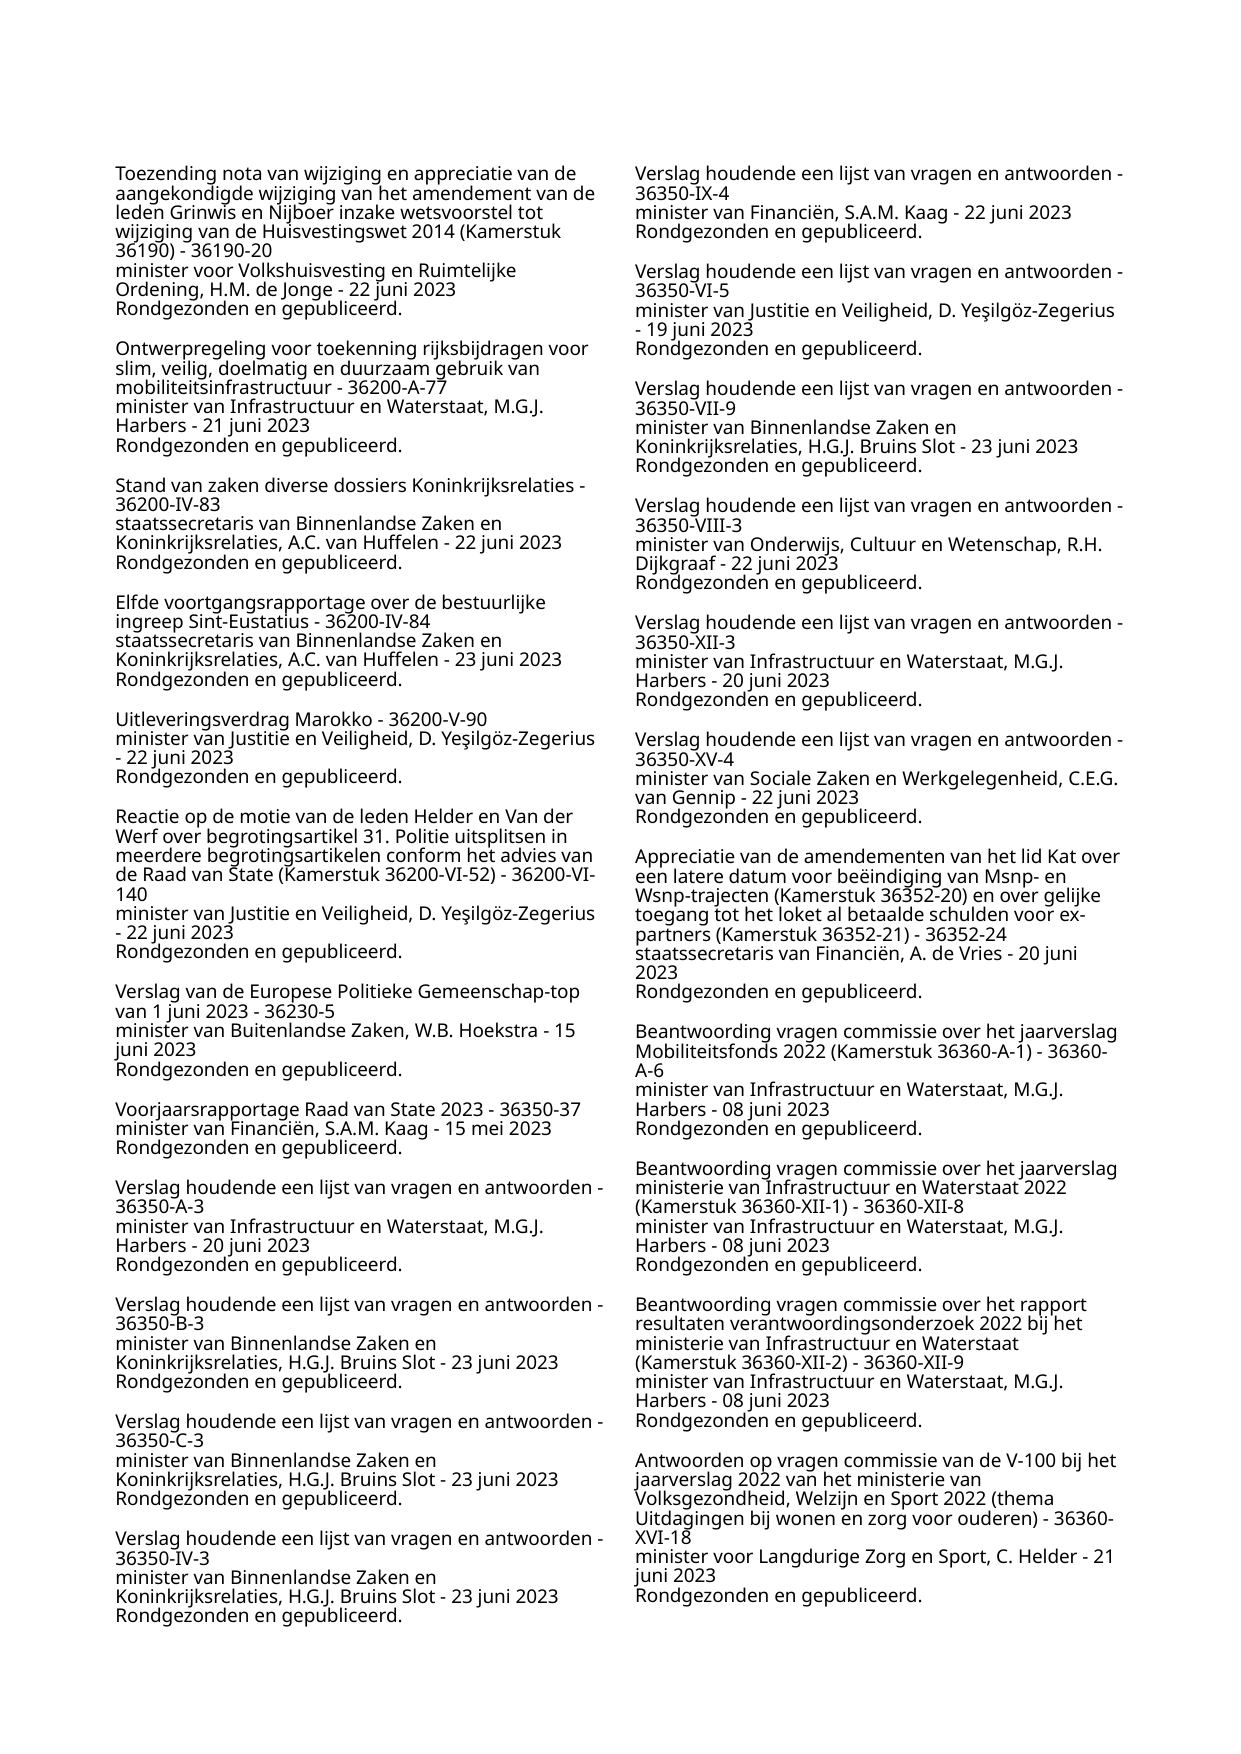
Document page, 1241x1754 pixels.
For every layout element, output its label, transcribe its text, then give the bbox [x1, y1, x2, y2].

text Verslag houdende een lijst van vragen en antwoorden - 36350-VIII-3 [635, 497, 1125, 536]
text Beantwoording vragen commissie over het jaarverslag Mobiliteitsfonds 2022 (Kamerstuk 36360-A-1) - 36360-A-6 [635, 1023, 1125, 1081]
text Rondgezonden en gepubliceerd. [635, 1587, 1125, 1606]
text Rondgezonden en gepubliceerd. [635, 1412, 1125, 1431]
text Elfde voortgangsrapportage over de bestuurlijke ingreep Sint-Eustatius - 36200-IV-84 [115, 594, 605, 632]
text Verslag houdende een lijst van vragen en antwoorden - 36350-VII-9 [635, 380, 1125, 419]
text staatssecretaris van Financiën, A. de Vries - 20 juni 2023 [635, 945, 1125, 983]
text minister van Justitie en Veiligheid, D. Yeşilgöz-Zegerius - 22 juni 2023 [115, 730, 605, 768]
text minister van Infrastructuur en Waterstaat, M.G.J. Harbers - 21 juni 2023 [115, 398, 605, 437]
text staatssecretaris van Binnenlandse Zaken en Koninkrijksrelaties, A.C. van Huffelen - 22 juni 2023 [115, 515, 605, 554]
text minister van Infrastructuur en Waterstaat, M.G.J. Harbers - 20 juni 2023 [115, 1218, 605, 1256]
text Verslag houdende een lijst van vragen en antwoorden - 36350-XV-4 [635, 731, 1125, 770]
text Rondgezonden en gepubliceerd. [635, 223, 1125, 242]
text minister van Infrastructuur en Waterstaat, M.G.J. Harbers - 08 juni 2023 [635, 1081, 1125, 1120]
text Rondgezonden en gepubliceerd. [115, 1256, 605, 1275]
text Appreciatie van de amendementen van het lid Kat over een latere datum voor beëindiging van Msnp- en Wsnp-trajecten (Kamerstuk 36352-20) en over gelijke toegang tot het loket al betaalde schulden voor ex-partners (Kamerstuk 36352-21) - 36352-24 [635, 848, 1125, 945]
text Beantwoording vragen commissie over het rapport resultaten verantwoordingsonderzoek 2022 bij het ministerie van Infrastructuur en Waterstaat (Kamerstuk 36360-XII-2) - 36360-XII-9 [635, 1296, 1125, 1373]
text Voorjaarsrapportage Raad van State 2023 - 36350-37 [115, 1101, 605, 1120]
text Rondgezonden en gepubliceerd. [635, 574, 1125, 594]
text Rondgezonden en gepubliceerd. [115, 554, 605, 573]
text Rondgezonden en gepubliceerd. [115, 1607, 605, 1627]
text Reactie op de motie van de leden Helder en Van der Werf over begrotingsartikel 31. Politie uitsplitsen in meerdere begrotingsartikelen conform het advies van de Raad van State (Kamerstuk 36200-VI-52) - 36200-VI-140 [115, 808, 605, 905]
text Rondgezonden en gepubliceerd. [635, 1120, 1125, 1139]
text minister van Binnenlandse Zaken en Koninkrijksrelaties, H.G.J. Bruins Slot - 23 juni 2023 [115, 1335, 605, 1373]
text minister voor Volkshuisvesting en Ruimtelijke Ordening, H.M. de Jonge - 22 juni 2023 [115, 262, 605, 300]
text minister van Financiën, S.A.M. Kaag - 15 mei 2023 [115, 1120, 605, 1139]
text minister van Justitie en Veiligheid, D. Yeşilgöz-Zegerius - 22 juni 2023 [115, 905, 605, 943]
text minister van Binnenlandse Zaken en Koninkrijksrelaties, H.G.J. Bruins Slot - 23 juni 2023 [115, 1569, 605, 1607]
text Verslag houdende een lijst van vragen en antwoorden - 36350-IX-4 [635, 165, 1125, 204]
text minister van Infrastructuur en Waterstaat, M.G.J. Harbers - 20 juni 2023 [635, 653, 1125, 691]
text Rondgezonden en gepubliceerd. [115, 1490, 605, 1509]
text Stand van zaken diverse dossiers Koninkrijksrelaties - 36200-IV-83 [115, 477, 605, 515]
text minister van Financiën, S.A.M. Kaag - 22 juni 2023 [635, 204, 1125, 223]
text Rondgezonden en gepubliceerd. [635, 983, 1125, 1003]
text Rondgezonden en gepubliceerd. [635, 457, 1125, 477]
text Verslag van de Europese Politieke Gemeenschap-top van 1 juni 2023 - 36230-5 [115, 983, 605, 1022]
text Rondgezonden en gepubliceerd. [115, 437, 605, 456]
text minister van Binnenlandse Zaken en Koninkrijksrelaties, H.G.J. Bruins Slot - 23 juni 2023 [635, 419, 1125, 457]
text Rondgezonden en gepubliceerd. [115, 671, 605, 690]
text minister van Infrastructuur en Waterstaat, M.G.J. Harbers - 08 juni 2023 [635, 1218, 1125, 1256]
text minister van Infrastructuur en Waterstaat, M.G.J. Harbers - 08 juni 2023 [635, 1373, 1125, 1412]
text minister voor Langdurige Zorg en Sport, C. Helder - 21 juni 2023 [635, 1548, 1125, 1587]
text Verslag houdende een lijst van vragen en antwoorden - 36350-A-3 [115, 1179, 605, 1218]
text Ontwerpregeling voor toekenning rijksbijdragen voor slim, veilig, doelmatig en duurzaam gebruik van mobiliteitsinfrastructuur - 36200-A-77 [115, 340, 605, 398]
text minister van Sociale Zaken en Werkgelegenheid, C.E.G. van Gennip - 22 juni 2023 [635, 770, 1125, 808]
text Rondgezonden en gepubliceerd. [115, 1373, 605, 1392]
text Rondgezonden en gepubliceerd. [115, 768, 605, 788]
text Rondgezonden en gepubliceerd. [635, 340, 1125, 359]
text Verslag houdende een lijst van vragen en antwoorden - 36350-B-3 [115, 1296, 605, 1335]
text Verslag houdende een lijst van vragen en antwoorden - 36350-VI-5 [635, 263, 1125, 302]
text Rondgezonden en gepubliceerd. [115, 1061, 605, 1080]
text Toezending nota van wijziging en appreciatie van de aangekondigde wijziging van het amendement van de leden Grinwis en Nijboer inzake wetsvoorstel tot wijziging van de Huisvestingswet 2014 (Kamerstuk 36190) - 36190-20 [115, 165, 605, 262]
text minister van Binnenlandse Zaken en Koninkrijksrelaties, H.G.J. Bruins Slot - 23 juni 2023 [115, 1452, 605, 1490]
text Verslag houdende een lijst van vragen en antwoorden - 36350-C-3 [115, 1413, 605, 1452]
text Uitleveringsverdrag Marokko - 36200-V-90 [115, 711, 605, 730]
text Verslag houdende een lijst van vragen en antwoorden - 36350-IV-3 [115, 1530, 605, 1569]
text minister van Justitie en Veiligheid, D. Yeşilgöz-Zegerius - 19 juni 2023 [635, 302, 1125, 340]
text minister van Onderwijs, Cultuur en Wetenschap, R.H. Dijkgraaf - 22 juni 2023 [635, 536, 1125, 574]
text Rondgezonden en gepubliceerd. [635, 1256, 1125, 1275]
text Rondgezonden en gepubliceerd. [115, 943, 605, 963]
text staatssecretaris van Binnenlandse Zaken en Koninkrijksrelaties, A.C. van Huffelen - 23 juni 2023 [115, 632, 605, 671]
text Antwoorden op vragen commissie van de V-100 bij het jaarverslag 2022 van het ministerie van Volksgezondheid, Welzijn en Sport 2022 (thema Uitdagingen bij wonen en zorg voor ouderen) - 36360-XVI-18 [635, 1452, 1125, 1548]
text Rondgezonden en gepubliceerd. [635, 691, 1125, 711]
text Beantwoording vragen commissie over het jaarverslag ministerie van Infrastructuur en Waterstaat 2022 (Kamerstuk 36360-XII-1) - 36360-XII-8 [635, 1160, 1125, 1218]
text minister van Buitenlandse Zaken, W.B. Hoekstra - 15 juni 2023 [115, 1022, 605, 1061]
text Verslag houdende een lijst van vragen en antwoorden - 36350-XII-3 [635, 614, 1125, 653]
text Rondgezonden en gepubliceerd. [635, 808, 1125, 828]
text Rondgezonden en gepubliceerd. [115, 300, 605, 319]
text Rondgezonden en gepubliceerd. [115, 1139, 605, 1158]
